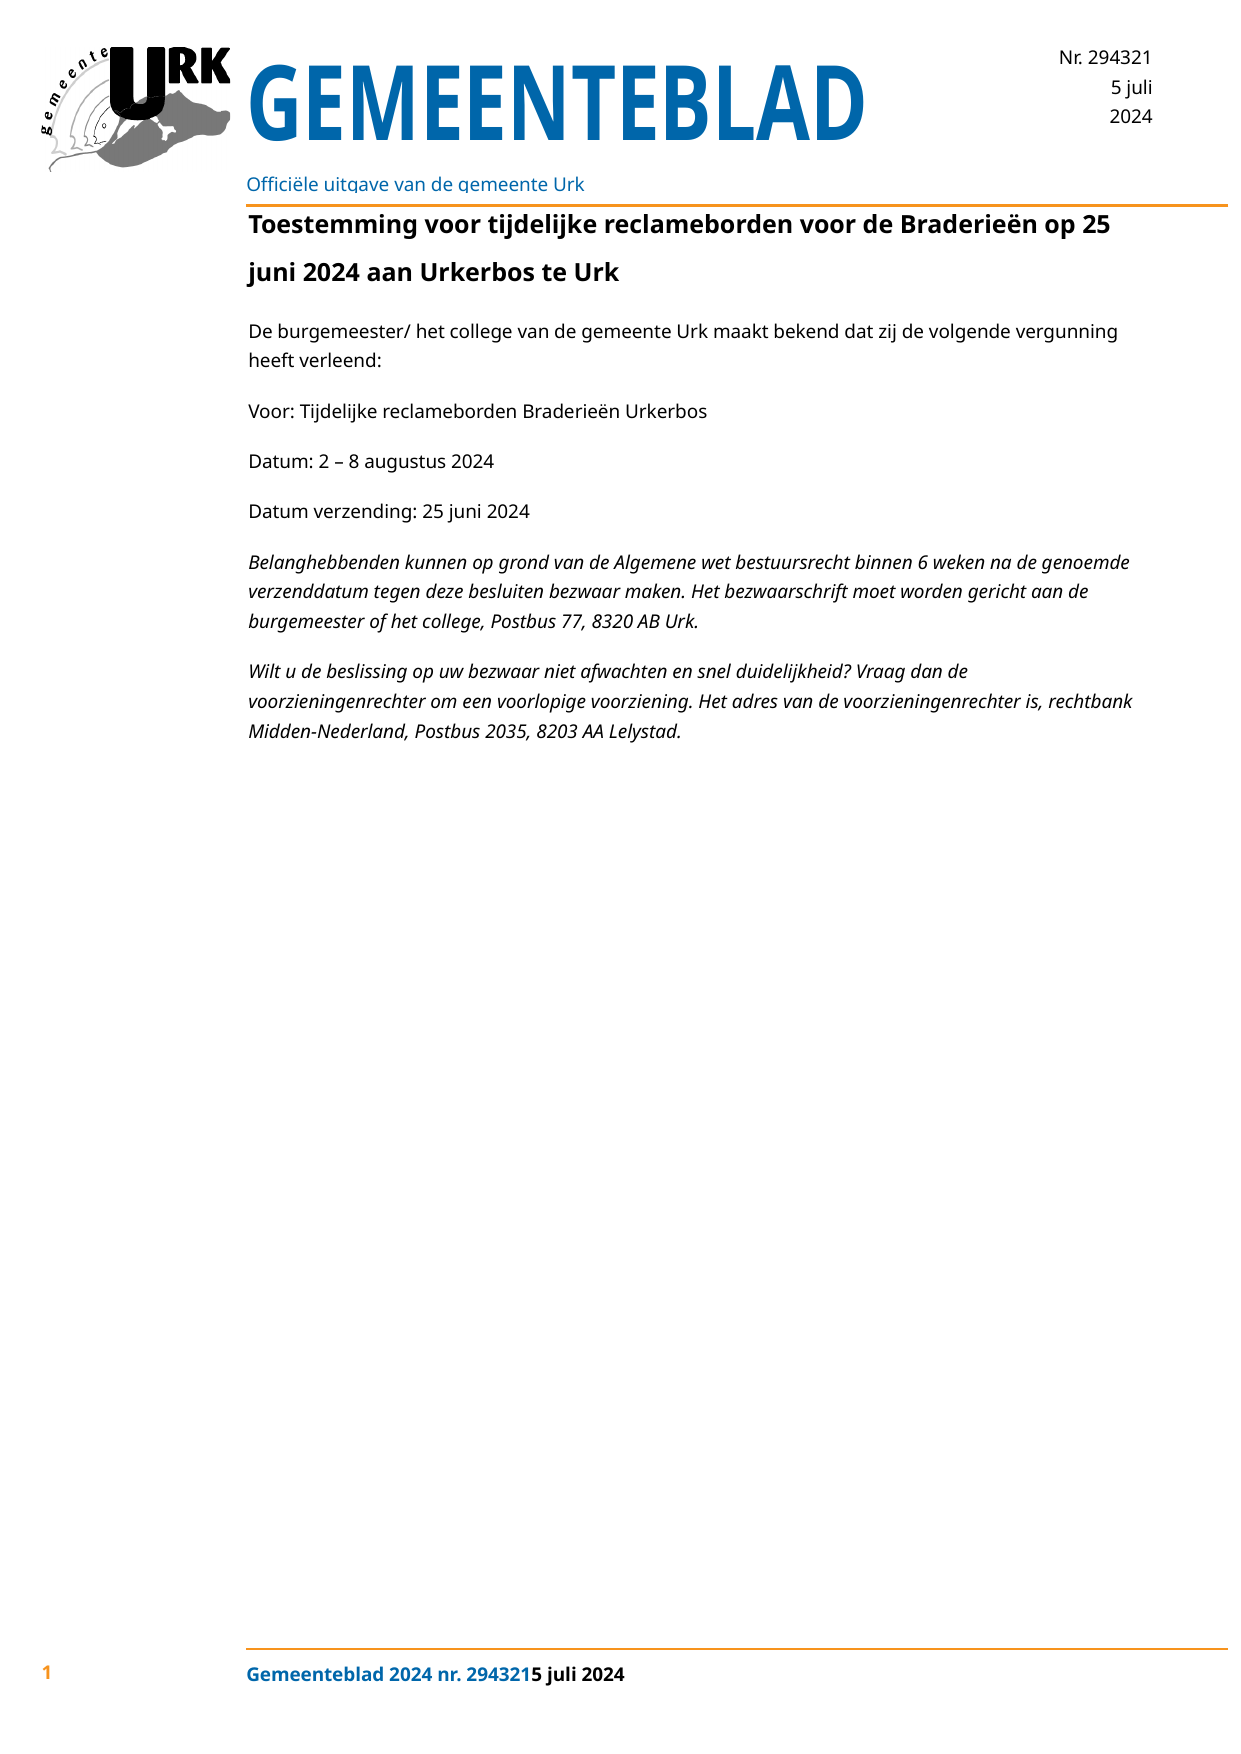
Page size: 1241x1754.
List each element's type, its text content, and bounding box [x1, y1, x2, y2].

text Datum verzending: 25 juni 2024 [248, 499, 1152, 524]
text Voor: Tijdelijke reclameborden Braderieën Urkerbos [248, 398, 1152, 424]
text De burgemeester/ het college van de gemeente Urk maakt bekend dat zij de volgende vergunning heeft verleend: [248, 318, 1152, 373]
text Wilt u de beslissing op uw bezwaar niet afwachten en snel duidelijkheid? Vraag dan de voorzieningenrechter om een voorlopige voorziening. Het adres van de voorzieningenrechter is, rechtbank Midden-Nederland, Postbus 2035, 8203 AA Lelystad. [248, 659, 1152, 744]
text Belanghebbenden kunnen op grond van de Algemene wet bestuursrecht binnen 6 weken na de genoemde verzenddatum tegen deze besluiten bezwaar maken. Het bezwaarschrift moet worden gericht aan de burgemeester of het college, Postbus 77, 8320 AB Urk. [248, 549, 1152, 634]
picture [41, 47, 231, 172]
text Datum: 2 – 8 augustus 2024 [248, 448, 1152, 474]
text Toestemming voor tijdelijke reclameborden voor de Braderieën op 25 juni 2024 aan Urkerbos te Urk [248, 207, 1152, 288]
